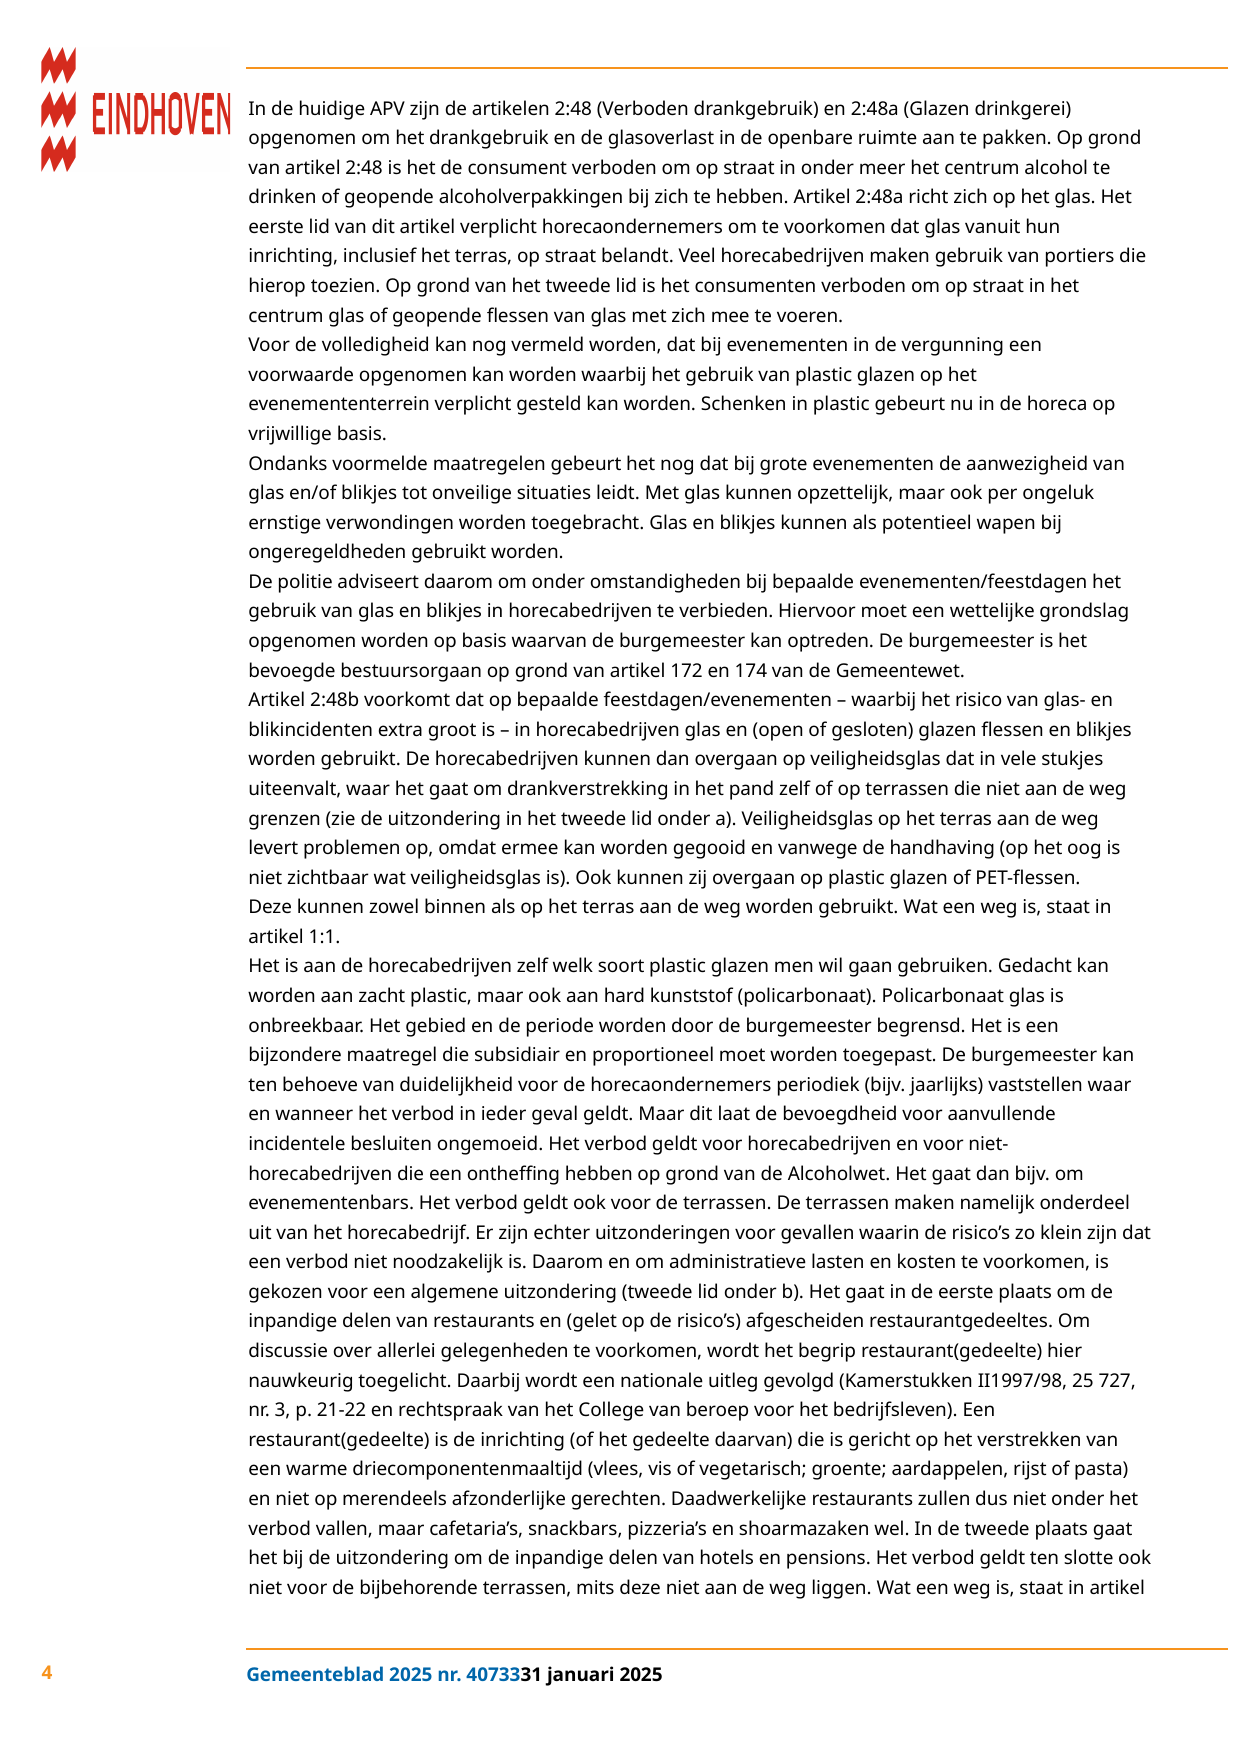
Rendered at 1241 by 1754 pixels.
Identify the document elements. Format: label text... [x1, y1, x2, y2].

picture [41, 47, 231, 172]
text In de huidige APV zijn de artikelen 2:48 (Verboden drankgebruik) en 2:48a (Glazen drinkgerei) opgenomen om het drankgebruik en de glasoverlast in de openbare ruimte aan te pakken. Op grond van artikel 2:48 is het de consument verboden om op straat in onder meer het centrum alcohol te drinken of geopende alcoholverpakkingen bij zich te hebben. Artikel 2:48a richt zich op het glas. Het eerste lid van dit artikel verplicht horecaondernemers om te voorkomen dat glas vanuit hun inrichting, inclusief het terras, op straat belandt. Veel horecabedrijven maken gebruik van portiers die hierop toezien. Op grond van het tweede lid is het consumenten verboden om op straat in het centrum glas of geopende flessen van glas met zich mee te voeren. [248, 95, 1152, 328]
text De politie adviseert daarom om onder omstandigheden bij bepaalde evenementen/feestdagen het gebruik van glas en blikjes in horecabedrijven te verbieden. Hiervoor moet een wettelijke grondslag opgenomen worden op basis waarvan de burgemeester kan optreden. De burgemeester is het bevoegde bestuursorgaan op grond van artikel 172 en 174 van de Gemeentewet. [248, 568, 1152, 683]
text Deze kunnen zowel binnen als op het terras aan de weg worden gebruikt. Wat een weg is, staat in artikel 1:1. [248, 893, 1152, 949]
text Voor de volledigheid kan nog vermeld worden, dat bij evenementen in de vergunning een voorwaarde opgenomen kan worden waarbij het gebruik van plastic glazen op het evenemententerrein verplicht gesteld kan worden. Schenken in plastic gebeurt nu in de horeca op vrijwillige basis. [248, 331, 1152, 446]
text Artikel 2:48b voorkomt dat op bepaalde feestdagen/evenementen – waarbij het risico van glas- en blikincidenten extra groot is – in horecabedrijven glas en (open of gesloten) glazen flessen en blikjes worden gebruikt. De horecabedrijven kunnen dan overgaan op veiligheidsglas dat in vele stukjes uiteenvalt, waar het gaat om drankverstrekking in het pand zelf of op terrassen die niet aan de weg grenzen (zie de uitzondering in het tweede lid onder a). Veiligheidsglas op het terras aan de weg levert problemen op, omdat ermee kan worden gegooid en vanwege de handhaving (op het oog is niet zichtbaar wat veiligheidsglas is). Ook kunnen zij overgaan op plastic glazen of PET-flessen. [248, 686, 1152, 890]
text Ondanks voormelde maatregelen gebeurt het nog dat bij grote evenementen de aanwezigheid van glas en/of blikjes tot onveilige situaties leidt. Met glas kunnen opzettelijk, maar ook per ongeluk ernstige verwondingen worden toegebracht. Glas en blikjes kunnen als potentieel wapen bij ongeregeldheden gebruikt worden. [248, 450, 1152, 564]
text Het is aan de horecabedrijven zelf welk soort plastic glazen men wil gaan gebruiken. Gedacht kan worden aan zacht plastic, maar ook aan hard kunststof (policarbonaat). Policarbonaat glas is onbreekbaar. Het gebied en de periode worden door de burgemeester begrensd. Het is een bijzondere maatregel die subsidiair en proportioneel moet worden toegepast. De burgemeester kan ten behoeve van duidelijkheid voor de horecaondernemers periodiek (bijv. jaarlijks) vaststellen waar en wanneer het verbod in ieder geval geldt. Maar dit laat de bevoegdheid voor aanvullende incidentele besluiten ongemoeid. Het verbod geldt voor horecabedrijven en voor niet-horecabedrijven die een ontheffing hebben op grond van de Alcoholwet. Het gaat dan bijv. om evenementenbars. Het verbod geldt ook voor de terrassen. De terrassen maken namelijk onderdeel uit van het horecabedrijf. Er zijn echter uitzonderingen voor gevallen waarin de risico’s zo klein zijn dat een verbod niet noodzakelijk is. Daarom en om administratieve lasten en kosten te voorkomen, is gekozen voor een algemene uitzondering (tweede lid onder b). Het gaat in de eerste plaats om de inpandige delen van restaurants en (gelet op de risico’s) afgescheiden restaurantgedeeltes. Om discussie over allerlei gelegenheden te voorkomen, wordt het begrip restaurant(gedeelte) hier nauwkeurig toegelicht. Daarbij wordt een nationale uitleg gevolgd (Kamerstukken II1997/98, 25 727, nr. 3, p. 21-22 en rechtspraak van het College van beroep voor het bedrijfsleven). Een restaurant(gedeelte) is de inrichting (of het gedeelte daarvan) die is gericht op het verstrekken van een warme driecomponentenmaaltijd (vlees, vis of vegetarisch; groente; aardappelen, rijst of pasta) en niet op merendeels afzonderlijke gerechten. Daadwerkelijke restaurants zullen dus niet onder het verbod vallen, maar cafetaria’s, snackbars, pizzeria’s en shoarmazaken wel. In de tweede plaats gaat het bij de uitzondering om de inpandige delen van hotels en pensions. Het verbod geldt ten slotte ook niet voor de bijbehorende terrassen, mits deze niet aan de weg liggen. Wat een weg is, staat in artikel [248, 953, 1152, 1600]
